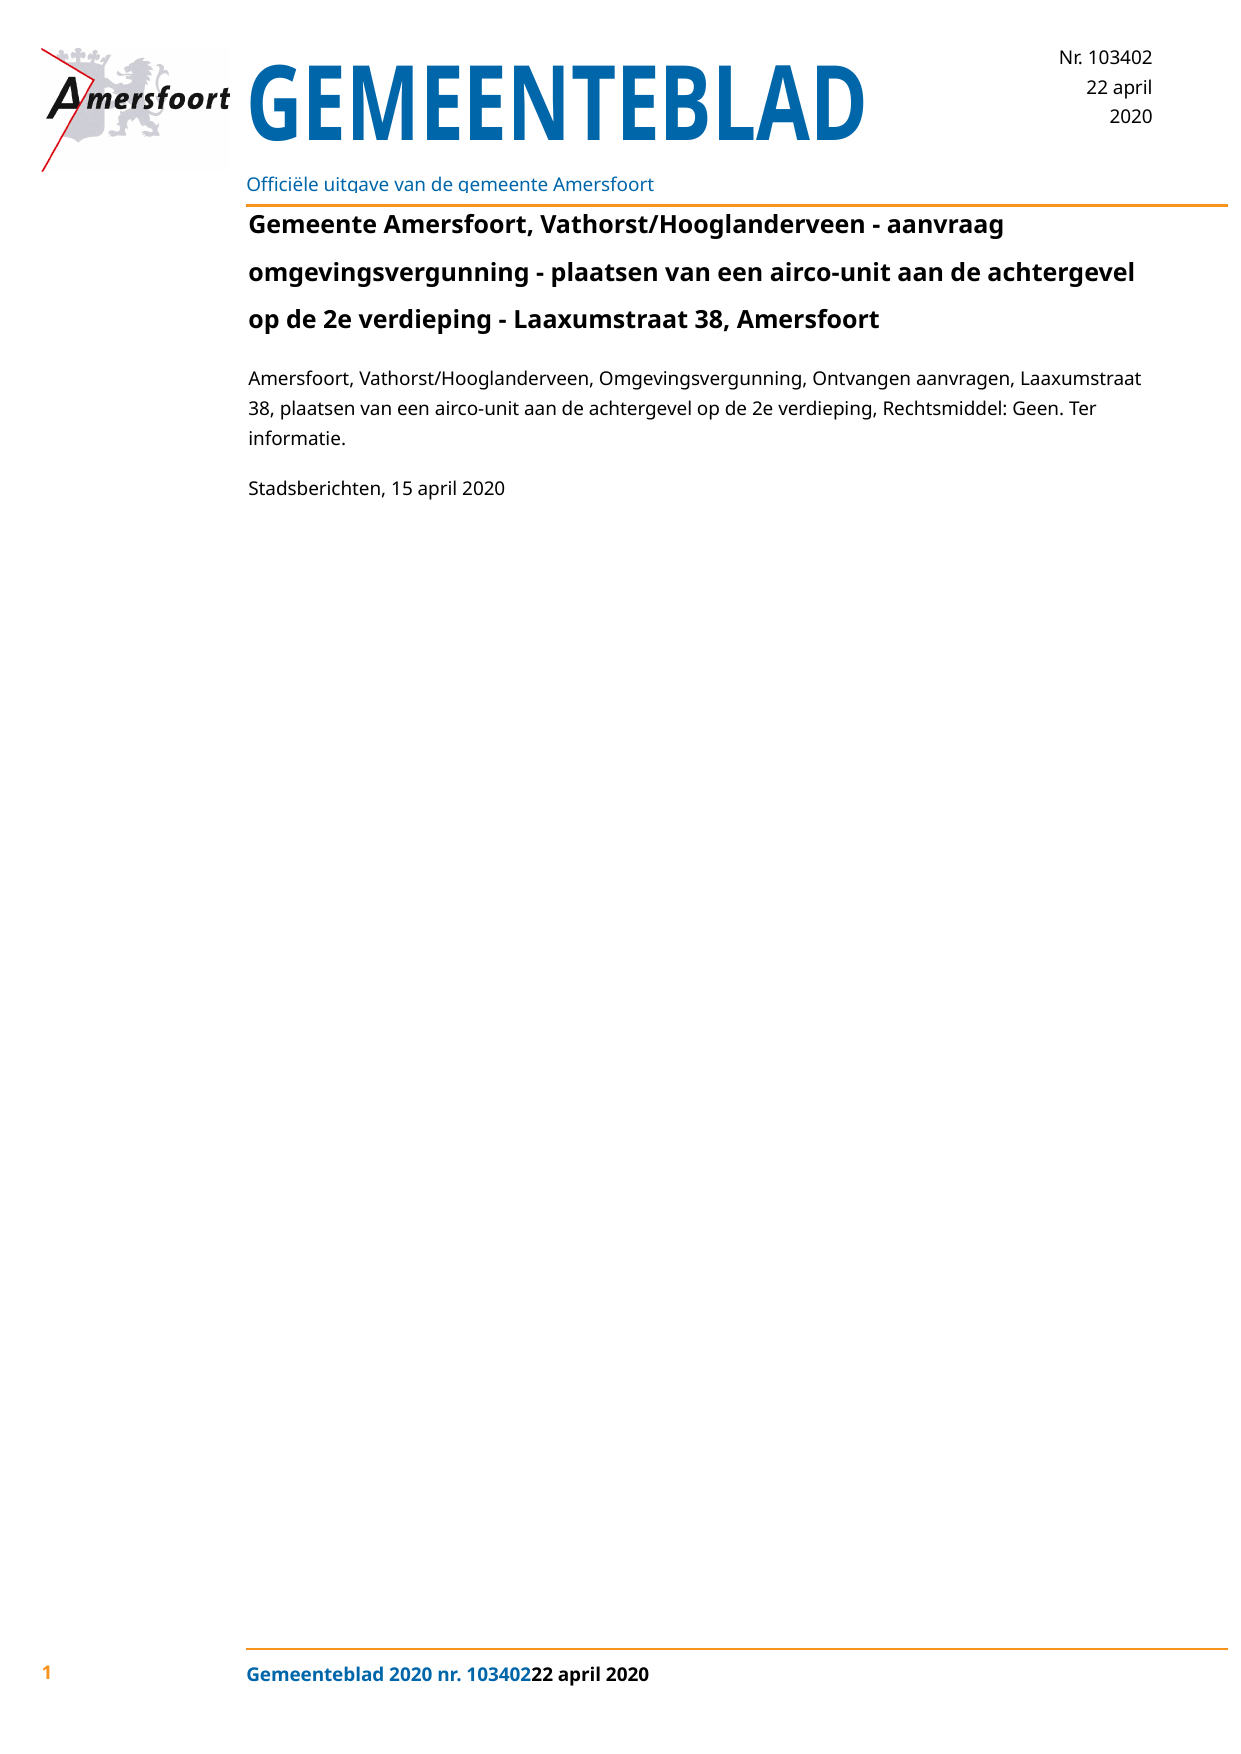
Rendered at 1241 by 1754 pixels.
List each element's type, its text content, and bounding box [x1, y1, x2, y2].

text Amersfoort, Vathorst/Hooglanderveen, Omgevingsvergunning, Ontvangen aanvragen, Laaxumstraat 38, plaatsen van een airco-unit aan de achtergevel op de 2e verdieping, Rechtsmiddel: Geen. Ter informatie. [248, 366, 1152, 450]
text Stadsberichten, 15 april 2020 [248, 475, 1152, 501]
picture [41, 47, 231, 172]
text Gemeente Amersfoort, Vathorst/Hooglanderveen - aanvraag omgevingsvergunning - plaatsen van een airco-unit aan de achtergevel op de 2e verdieping - Laaxumstraat 38, Amersfoort [248, 207, 1152, 336]
